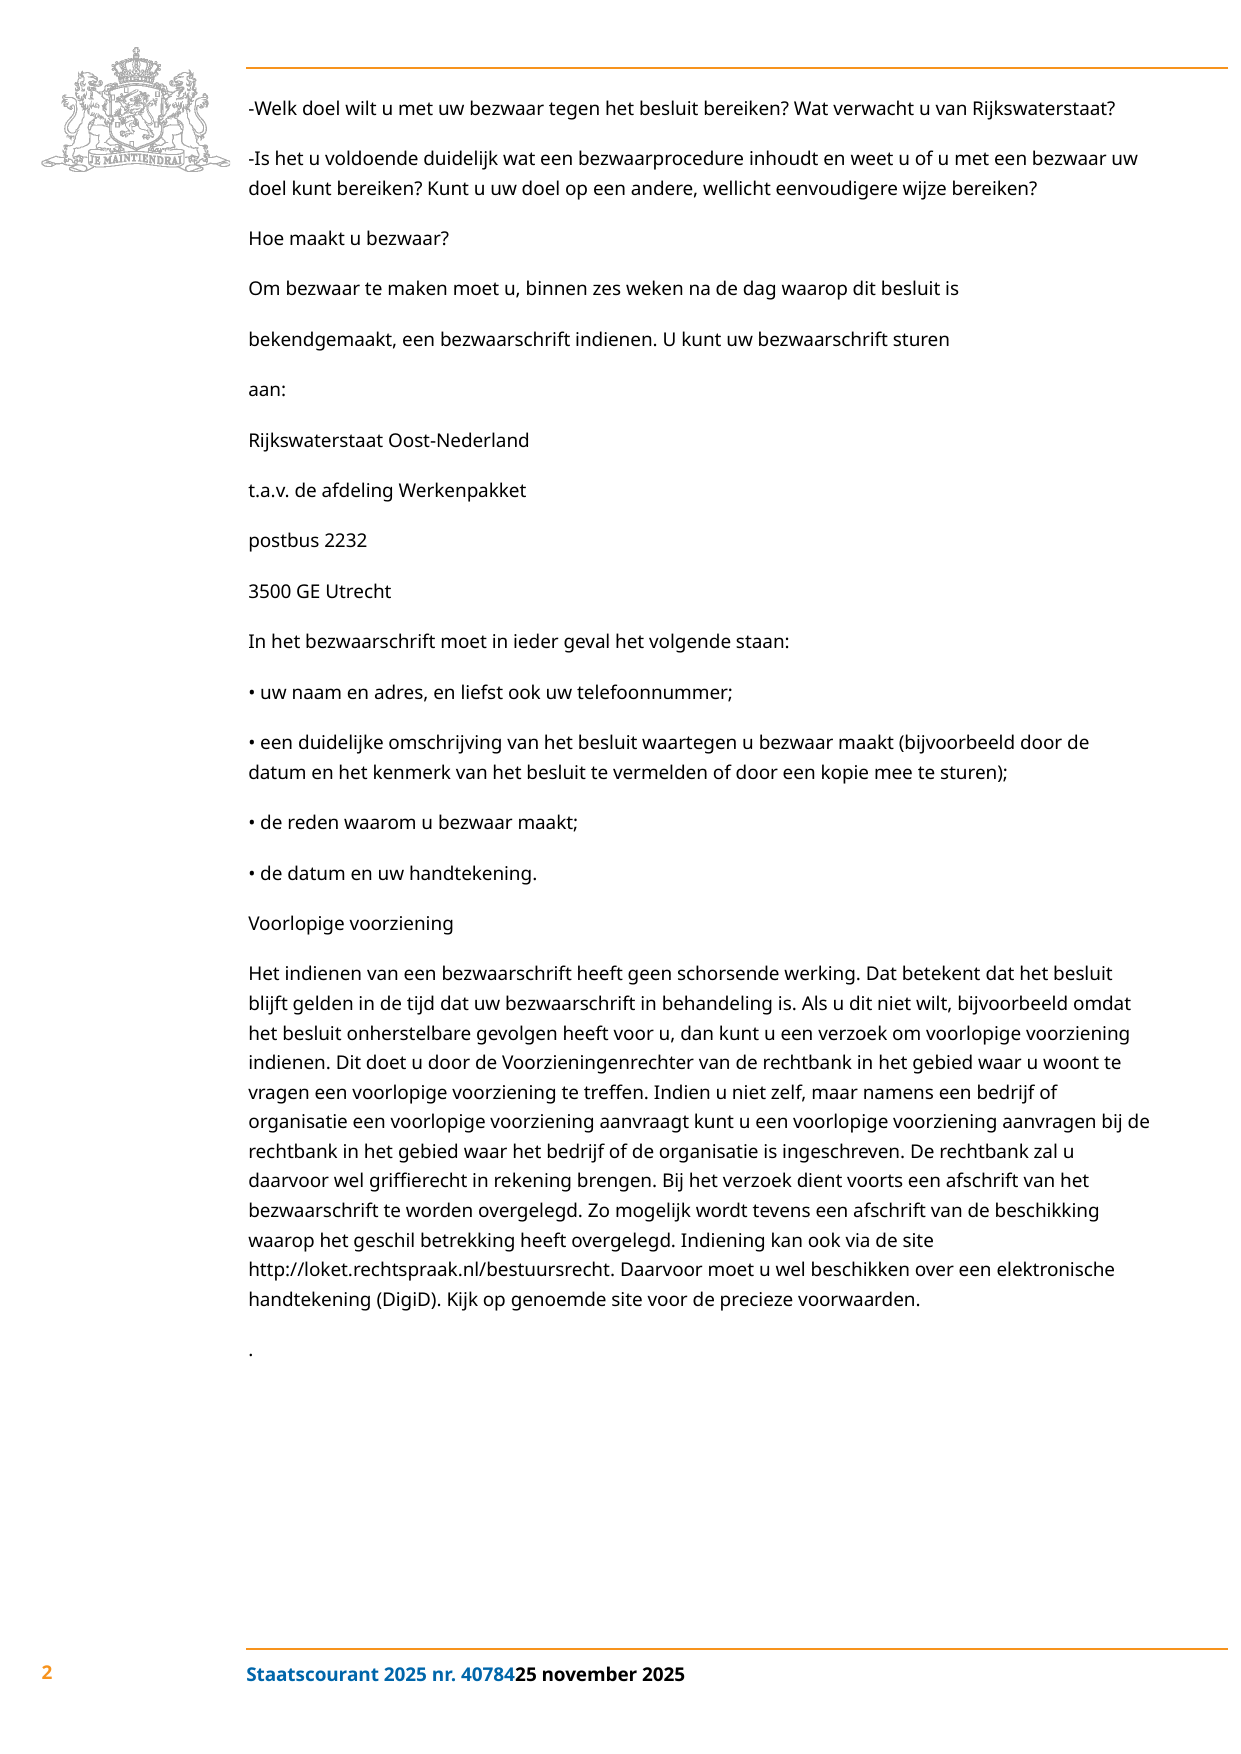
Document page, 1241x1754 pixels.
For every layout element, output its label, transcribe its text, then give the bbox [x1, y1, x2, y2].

text In het bezwaarschrift moet in ieder geval het volgende staan: [248, 628, 1152, 654]
text • de reden waarom u bezwaar maakt; [248, 809, 1152, 835]
text . [248, 1336, 1152, 1362]
text -Is het u voldoende duidelijk wat een bezwaarprocedure inhoudt en weet u of u met een bezwaar uw doel kunt bereiken? Kunt u uw doel op een andere, wellicht eenvoudigere wijze bereiken? [248, 145, 1152, 201]
text • uw naam en adres, en liefst ook uw telefoonnummer; [248, 679, 1152, 705]
text Hoe maakt u bezwaar? [248, 225, 1152, 251]
text t.a.v. de afdeling Werkenpakket [248, 477, 1152, 503]
text Rijkswaterstaat Oost-Nederland [248, 427, 1152, 453]
text • een duidelijke omschrijving van het besluit waartegen u bezwaar maakt (bijvoorbeeld door de datum en het kenmerk van het besluit te vermelden of door een kopie mee te sturen); [248, 729, 1152, 785]
text 3500 GE Utrecht [248, 578, 1152, 604]
picture [41, 47, 231, 172]
text Om bezwaar te maken moet u, binnen zes weken na de dag waarop dit besluit is [248, 276, 1152, 301]
text bekendgemaakt, een bezwaarschrift indienen. U kunt uw bezwaarschrift sturen [248, 326, 1152, 352]
text -Welk doel wilt u met uw bezwaar tegen het besluit bereiken? Wat verwacht u van Rijkswaterstaat? [248, 95, 1152, 121]
text aan: [248, 376, 1152, 402]
text postbus 2232 [248, 528, 1152, 553]
text Voorlopige voorziening [248, 910, 1152, 936]
text Het indienen van een bezwaarschrift heeft geen schorsende werking. Dat betekent dat het besluit blijft gelden in de tijd dat uw bezwaarschrift in behandeling is. Als u dit niet wilt, bijvoorbeeld omdat het besluit onherstelbare gevolgen heeft voor u, dan kunt u een verzoek om voorlopige voorziening indienen. Dit doet u door de Voorzieningenrechter van de rechtbank in het gebied waar u woont te vragen een voorlopige voorziening te treffen. Indien u niet zelf, maar namens een bedrijf of organisatie een voorlopige voorziening aanvraagt kunt u een voorlopige voorziening aanvragen bij de rechtbank in het gebied waar het bedrijf of de organisatie is ingeschreven. De rechtbank zal u daarvoor wel griffierecht in rekening brengen. Bij het verzoek dient voorts een afschrift van het bezwaarschrift te worden overgelegd. Zo mogelijk wordt tevens een afschrift van de beschikking waarop het geschil betrekking heeft overgelegd. Indiening kan ook via de site http://loket.rechtspraak.nl/bestuursrecht. Daarvoor moet u wel beschikken over een elektronische handtekening (DigiD). Kijk op genoemde site voor de precieze voorwaarden. [248, 961, 1152, 1312]
text • de datum en uw handtekening. [248, 860, 1152, 886]
